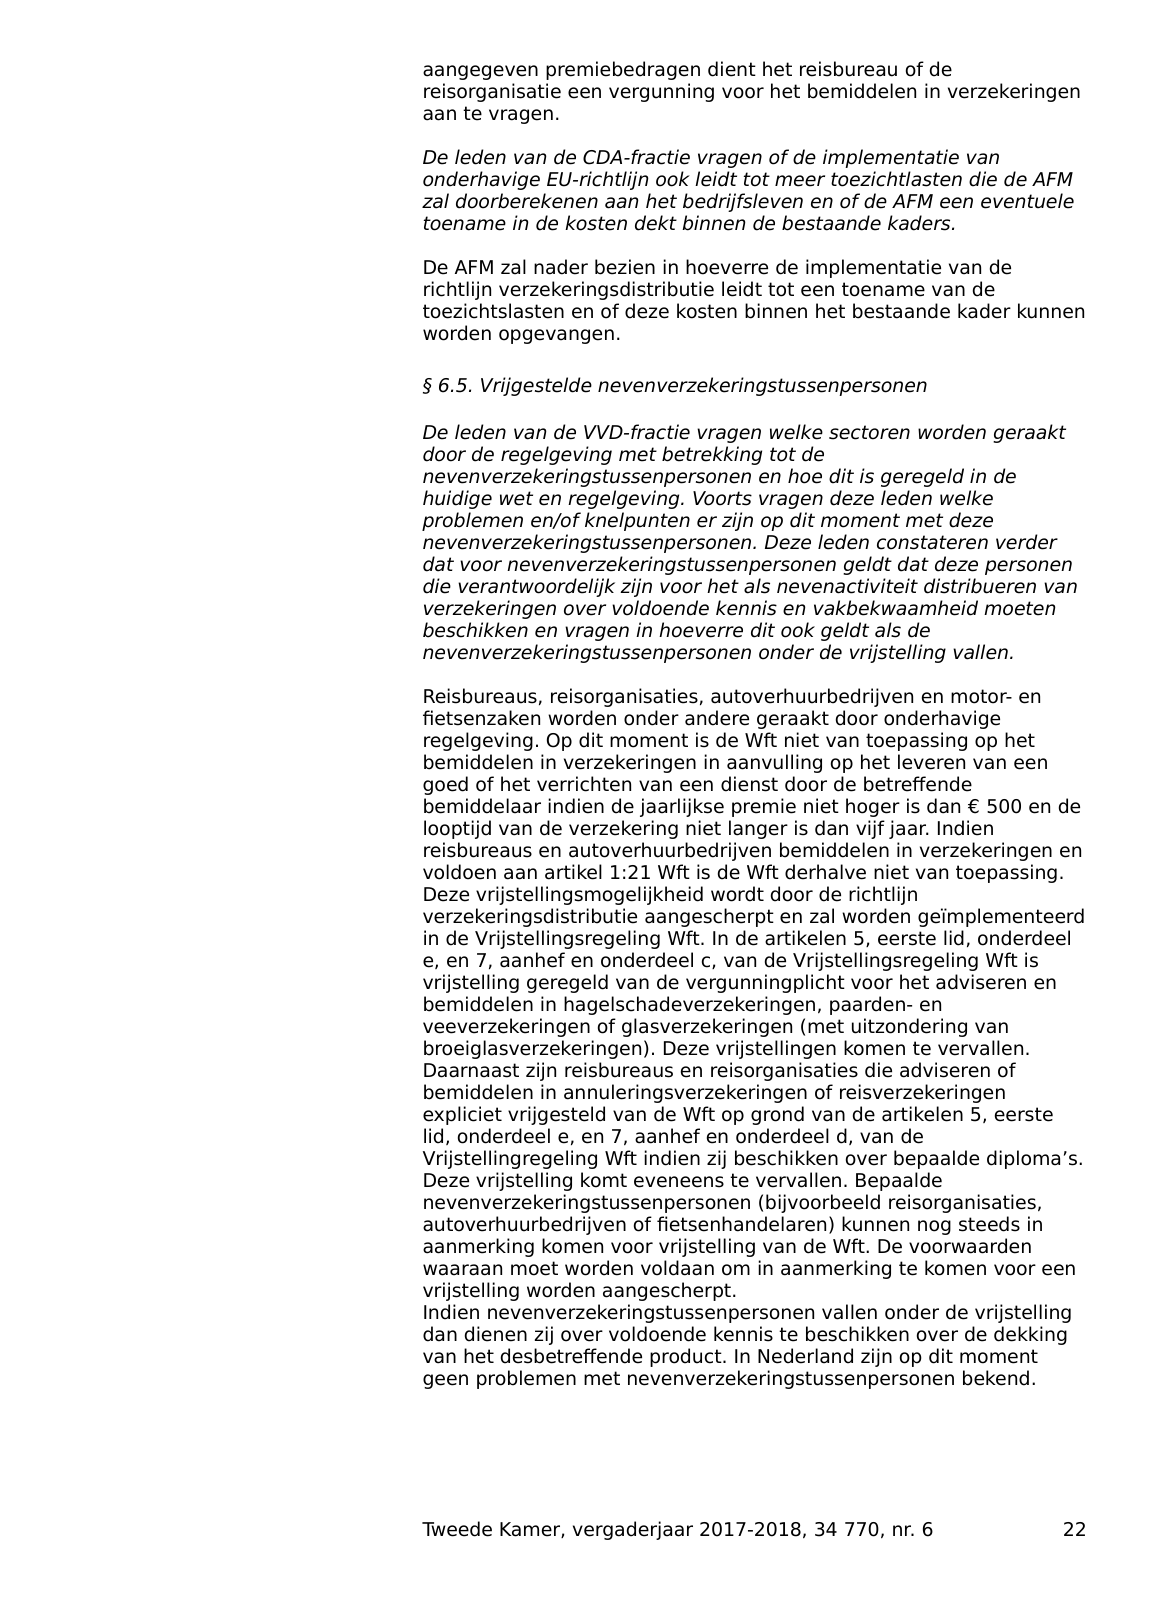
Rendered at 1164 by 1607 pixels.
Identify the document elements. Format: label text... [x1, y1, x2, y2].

text Indien nevenverzekeringstussenpersonen vallen onder de vrijstelling dan dienen zij over voldoende kennis te beschikken over de dekking van het desbetreffende product. In Nederland zijn op dit moment geen problemen met nevenverzekeringstussenpersonen bekend. [422, 1302, 1087, 1389]
text aangegeven premiebedragen dient het reisbureau of de reisorganisatie een vergunning voor het bemiddelen in verzekeringen aan te vragen. [422, 59, 1087, 125]
text De leden van de CDA-fractie vragen of de implementatie van onderhavige EU-richtlijn ook leidt tot meer toezichtlasten die de AFM zal doorberekenen aan het bedrijfsleven en of de AFM een eventuele toename in de kosten dekt binnen de bestaande kaders. [422, 147, 1087, 235]
subtitle § 6.5. Vrijgestelde nevenverzekeringstussenpersonen [422, 375, 1087, 397]
text De AFM zal nader bezien in hoeverre de implementatie van de richtlijn verzekeringsdistributie leidt tot een toename van de toezichtslasten en of deze kosten binnen het bestaande kader kunnen worden opgevangen. [422, 257, 1087, 345]
text De leden van de VVD-fractie vragen welke sectoren worden geraakt door de regelgeving met betrekking tot de nevenverzekeringstussenpersonen en hoe dit is geregeld in de huidige wet en regelgeving. Voorts vragen deze leden welke problemen en/of knelpunten er zijn op dit moment met deze nevenverzekeringstussenpersonen. Deze leden constateren verder dat voor nevenverzekeringstussenpersonen geldt dat deze personen die verantwoordelijk zijn voor het als nevenactiviteit distribueren van verzekeringen over voldoende kennis en vakbekwaamheid moeten beschikken en vragen in hoeverre dit ook geldt als de nevenverzekeringstussenpersonen onder de vrijstelling vallen. [422, 422, 1087, 664]
text Reisbureaus, reisorganisaties, autoverhuurbedrijven en motor- en fietsenzaken worden onder andere geraakt door onderhavige regelgeving. Op dit moment is de Wft niet van toepassing op het bemiddelen in verzekeringen in aanvulling op het leveren van een goed of het verrichten van een dienst door de betreffende bemiddelaar indien de jaarlijkse premie niet hoger is dan € 500 en de looptijd van de verzekering niet langer is dan vijf jaar. Indien reisbureaus en autoverhuurbedrijven bemiddelen in verzekeringen en voldoen aan artikel 1:21 Wft is de Wft derhalve niet van toepassing. Deze vrijstellingsmogelijkheid wordt door de richtlijn verzekeringsdistributie aangescherpt en zal worden geïmplementeerd in de Vrijstellingsregeling Wft. In de artikelen 5, eerste lid, onderdeel e, en 7, aanhef en onderdeel c, van de Vrijstellingsregeling Wft is vrijstelling geregeld van de vergunningplicht voor het adviseren en bemiddelen in hagelschadeverzekeringen, paarden- en veeverzekeringen of glasverzekeringen (met uitzondering van broeiglasverzekeringen). Deze vrijstellingen komen te vervallen. Daarnaast zijn reisbureaus en reisorganisaties die adviseren of bemiddelen in annuleringsverzekeringen of reisverzekeringen expliciet vrijgesteld van de Wft op grond van de artikelen 5, eerste lid, onderdeel e, en 7, aanhef en onderdeel d, van de Vrijstellingregeling Wft indien zij beschikken over bepaalde diploma’s. Deze vrijstelling komt eveneens te vervallen. Bepaalde nevenverzekeringstussenpersonen (bijvoorbeeld reisorganisaties, autoverhuurbedrijven of fietsenhandelaren) kunnen nog steeds in aanmerking komen voor vrijstelling van de Wft. De voorwaarden waaraan moet worden voldaan om in aanmerking te komen voor een vrijstelling worden aangescherpt. [422, 686, 1087, 1302]
